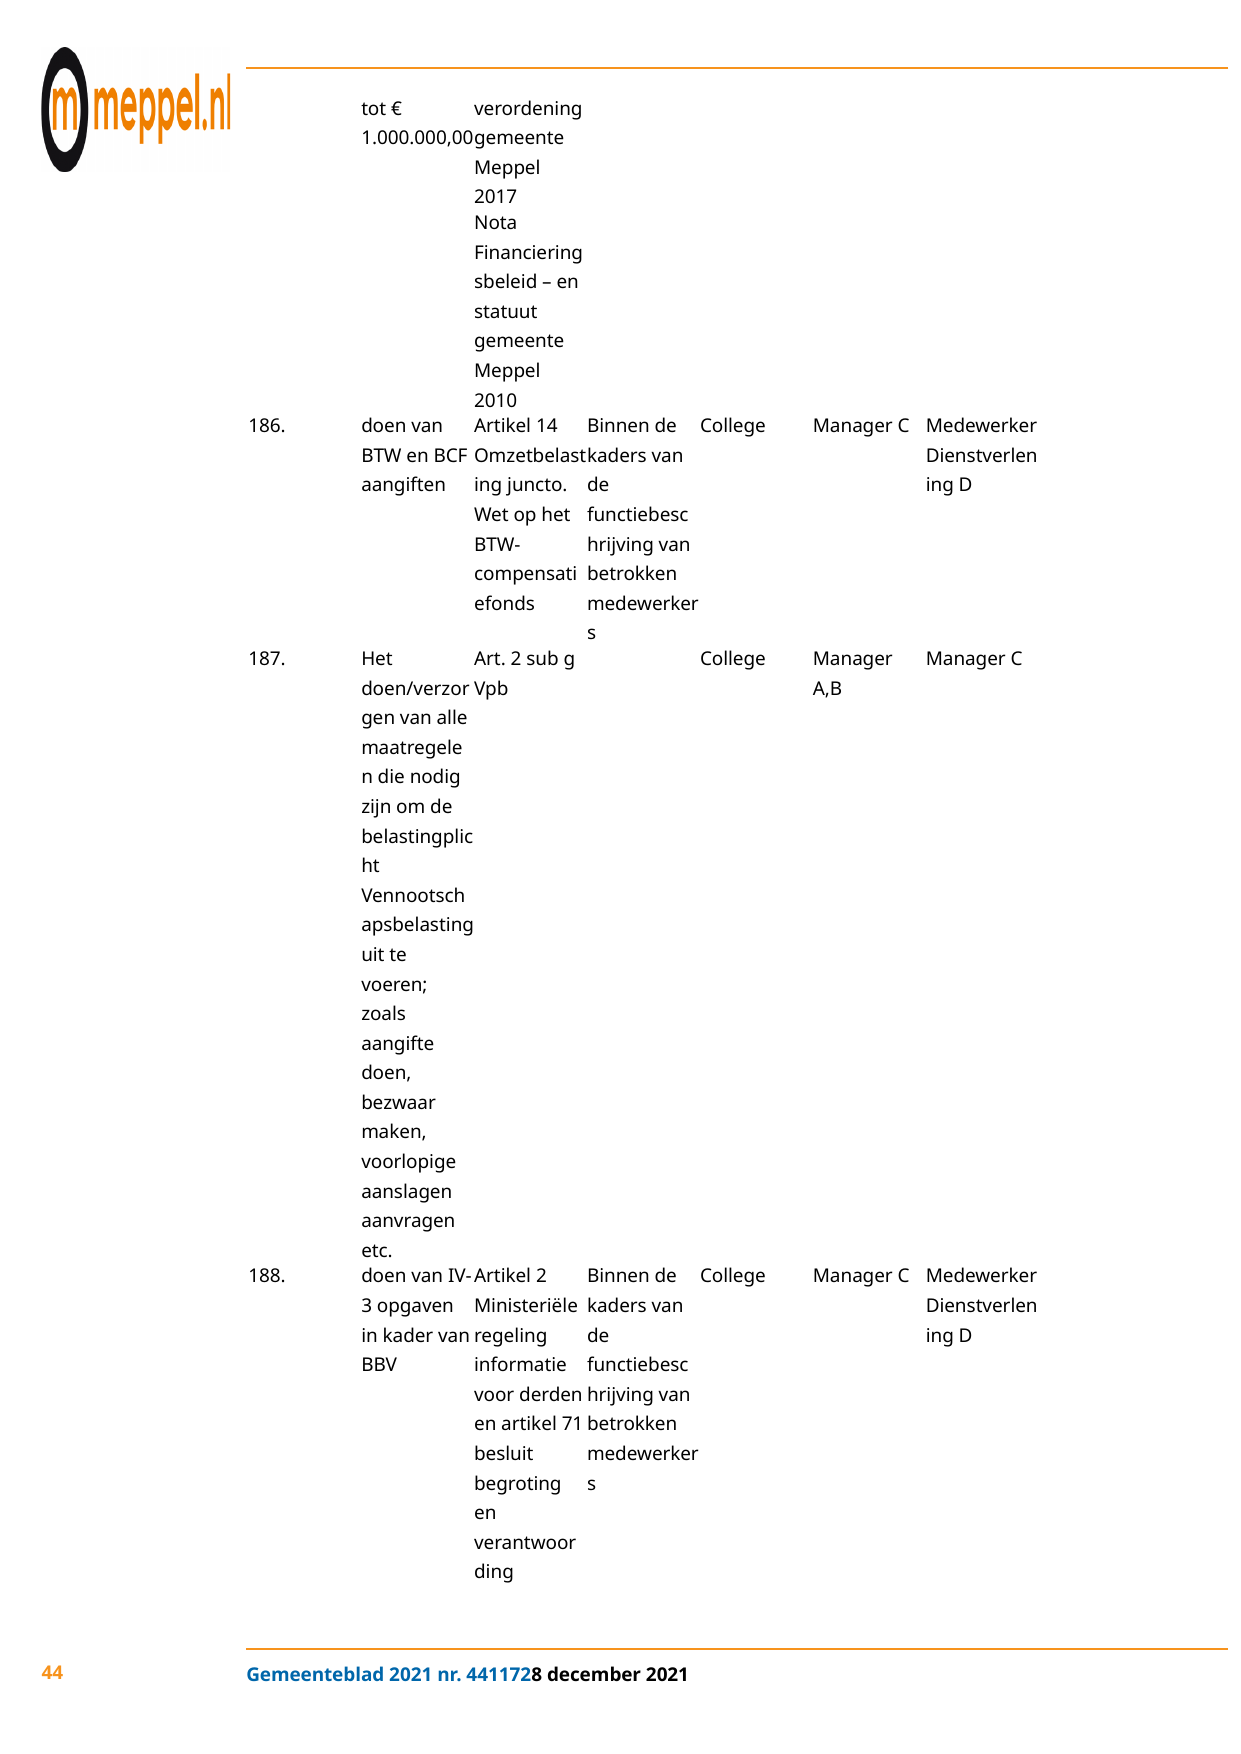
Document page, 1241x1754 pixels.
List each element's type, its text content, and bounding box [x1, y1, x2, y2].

table_cell [813, 95, 926, 412]
picture [41, 47, 231, 172]
table_cell doen van BTW en BCF aangiften [361, 413, 474, 645]
table_cell [700, 95, 813, 412]
table_cell doen van IV-3 opgaven in kader van BBV [361, 1263, 474, 1584]
table_cell Manager C [813, 413, 926, 645]
table_cell 187. [248, 645, 361, 1263]
table_cell College [700, 1263, 813, 1584]
table_cell Medewerker Dienstverlening D [926, 413, 1038, 645]
table_cell Manager C [813, 1263, 926, 1584]
table_cell Binnen de kaders van de functiebeschrijving van betrokken medewerkers [587, 1263, 700, 1584]
table_cell [248, 95, 361, 412]
table_cell verordening gemeente Meppel 2017 [474, 95, 587, 209]
table_cell tot € 1.000.000,00 [361, 95, 474, 412]
table_cell Binnen de kaders van de functiebeschrijving van betrokken medewerkers [587, 413, 700, 645]
table_cell Artikel 14 Omzetbelasting juncto. Wet op het BTW-compensatiefonds [474, 413, 587, 645]
table_cell Artikel 2 Ministeriële regeling informatie voor derden en artikel 71 besluit begroting en verantwoording [474, 1263, 587, 1584]
table_cell College [700, 413, 813, 645]
table_cell 186. [248, 413, 361, 645]
table_cell [587, 645, 700, 1263]
table_cell [587, 95, 700, 412]
table_cell [926, 95, 1038, 412]
table_cell Nota Financieringsbeleid – en statuut gemeente Meppel 2010 [474, 209, 587, 412]
table_cell College [700, 645, 813, 1263]
table_cell Het doen/verzorgen van alle maatregelen die nodig zijn om de belastingplicht Vennootschapsbelasting uit te voeren; zoals aangifte doen, bezwaar maken, voorlopige aanslagen aanvragen etc. [361, 645, 474, 1263]
table_cell 188. [248, 1263, 361, 1584]
table_cell Art. 2 sub g Vpb [474, 645, 587, 1263]
table_cell Manager C [926, 645, 1038, 1263]
table_cell Medewerker Dienstverlening D [926, 1263, 1038, 1584]
table_cell Manager A,B [813, 645, 926, 1263]
